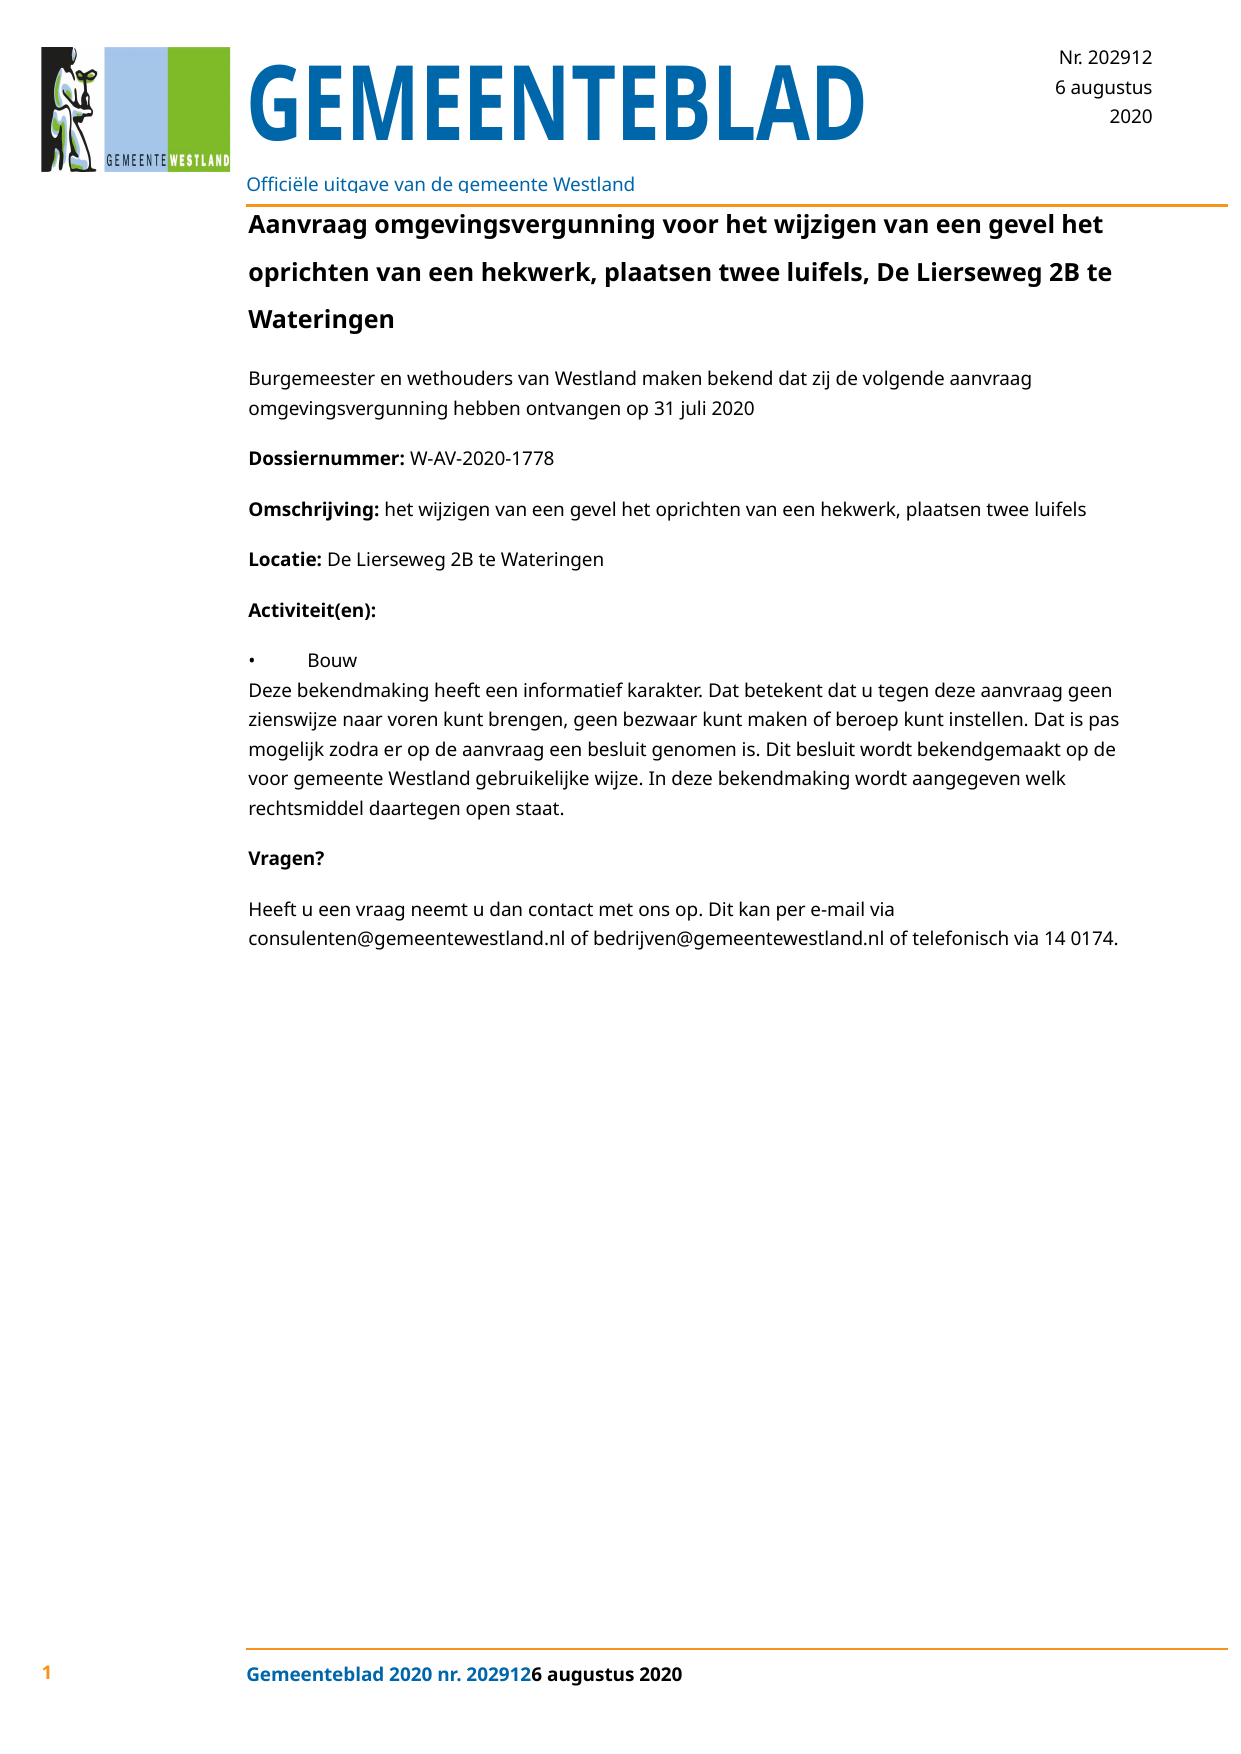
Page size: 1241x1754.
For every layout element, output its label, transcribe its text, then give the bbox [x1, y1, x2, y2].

picture [41, 47, 231, 172]
text Omschrijving: het wijzigen van een gevel het oprichten van een hekwerk, plaatsen twee luifels [248, 496, 1152, 522]
text Dossiernummer: W-AV-2020-1778 [248, 446, 1152, 471]
text Locatie: De Lierseweg 2B te Wateringen [248, 546, 1152, 572]
text Aanvraag omgevingsvergunning voor het wijzigen van een gevel het oprichten van een hekwerk, plaatsen twee luifels, De Lierseweg 2B te Wateringen [248, 207, 1152, 336]
text Burgemeester en wethouders van Westland maken bekend dat zij de volgende aanvraag omgevingsvergunning hebben ontvangen op 31 juli 2020 [248, 366, 1152, 421]
text Vragen? [248, 846, 1152, 871]
list Bouw [248, 647, 1152, 673]
text Heeft u een vraag neemt u dan contact met ons op. Dit kan per e-mail via consulenten@gemeentewestland.nl of bedrijven@gemeentewestland.nl of telefonisch via 14 0174. [248, 896, 1152, 951]
text Activiteit(en): [248, 597, 1152, 622]
text Deze bekendmaking heeft een informatief karakter. Dat betekent dat u tegen deze aanvraag geen zienswijze naar voren kunt brengen, geen bezwaar kunt maken of beroep kunt instellen. Dat is pas mogelijk zodra er op de aanvraag een besluit genomen is. Dit besluit wordt bekendgemaakt op de voor gemeente Westland gebruikelijke wijze. In deze bekendmaking wordt aangegeven welk rechtsmiddel daartegen open staat. [248, 677, 1152, 821]
